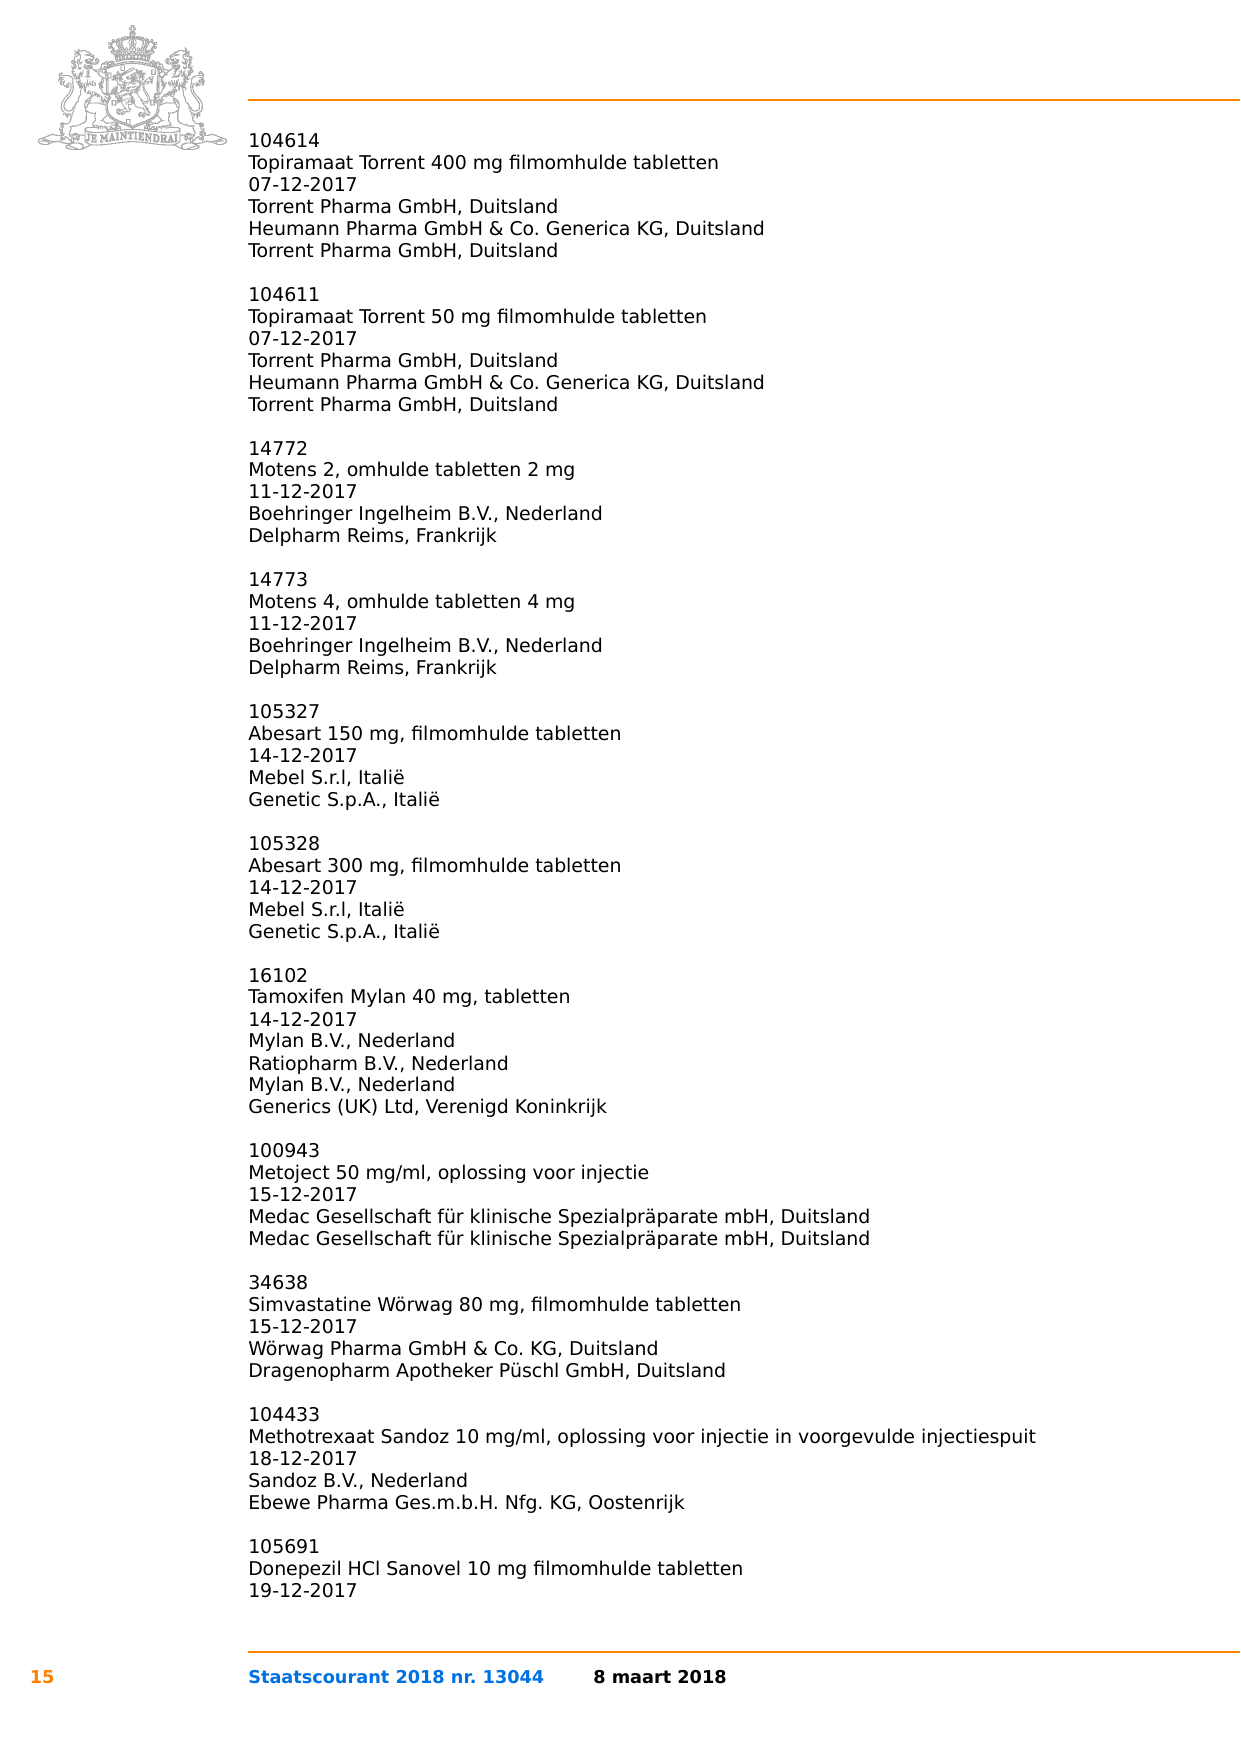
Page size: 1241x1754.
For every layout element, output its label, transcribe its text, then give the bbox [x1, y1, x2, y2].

text 14-12-2017 [248, 1008, 1163, 1030]
text 34638 [248, 1272, 1163, 1294]
text Donepezil HCl Sanovel 10 mg filmomhulde tabletten [248, 1557, 1163, 1579]
text 16102 [248, 964, 1163, 986]
text Mebel S.r.l, Italië [248, 899, 1163, 921]
text 11-12-2017 [248, 481, 1163, 503]
text Ratiopharm B.V., Nederland [248, 1052, 1163, 1074]
text 07-12-2017 [248, 174, 1163, 196]
text 14-12-2017 [248, 877, 1163, 899]
picture [38, 25, 227, 150]
text 14772 [248, 437, 1163, 459]
text Torrent Pharma GmbH, Duitsland [248, 393, 1163, 416]
text Genetic S.p.A., Italië [248, 921, 1163, 943]
text Simvastatine Wörwag 80 mg, filmomhulde tabletten [248, 1294, 1163, 1316]
text Mylan B.V., Nederland [248, 1074, 1163, 1096]
text Metoject 50 mg/ml, oplossing voor injectie [248, 1162, 1163, 1184]
text Mebel S.r.l, Italië [248, 767, 1163, 789]
text 15-12-2017 [248, 1316, 1163, 1338]
text 105327 [248, 701, 1163, 723]
text Heumann Pharma GmbH & Co. Generica KG, Duitsland [248, 372, 1163, 393]
text Torrent Pharma GmbH, Duitsland [248, 196, 1163, 218]
text Boehringer Ingelheim B.V., Nederland [248, 635, 1163, 657]
text Abesart 150 mg, filmomhulde tabletten [248, 723, 1163, 745]
text Abesart 300 mg, filmomhulde tabletten [248, 855, 1163, 877]
text Topiramaat Torrent 50 mg filmomhulde tabletten [248, 306, 1163, 328]
text Delpharm Reims, Frankrijk [248, 657, 1163, 679]
text Medac Gesellschaft für klinische Spezialpräparate mbH, Duitsland [248, 1228, 1163, 1250]
text 104614 [248, 130, 1163, 152]
text 104611 [248, 284, 1163, 306]
text 105328 [248, 833, 1163, 855]
text Generics (UK) Ltd, Verenigd Koninkrijk [248, 1096, 1163, 1118]
text Ebewe Pharma Ges.m.b.H. Nfg. KG, Oostenrijk [248, 1492, 1163, 1514]
text 14773 [248, 569, 1163, 591]
text 100943 [248, 1140, 1163, 1162]
text Methotrexaat Sandoz 10 mg/ml, oplossing voor injectie in voorgevulde injectiespuit [248, 1426, 1163, 1448]
text 15-12-2017 [248, 1184, 1163, 1206]
text Sandoz B.V., Nederland [248, 1470, 1163, 1492]
text Topiramaat Torrent 400 mg filmomhulde tabletten [248, 152, 1163, 174]
text Boehringer Ingelheim B.V., Nederland [248, 503, 1163, 525]
text Heumann Pharma GmbH & Co. Generica KG, Duitsland [248, 218, 1163, 240]
text 07-12-2017 [248, 328, 1163, 349]
text Tamoxifen Mylan 40 mg, tabletten [248, 986, 1163, 1008]
text Motens 4, omhulde tabletten 4 mg [248, 591, 1163, 613]
text 18-12-2017 [248, 1448, 1163, 1470]
text Genetic S.p.A., Italië [248, 789, 1163, 811]
text 104433 [248, 1404, 1163, 1426]
text 14-12-2017 [248, 745, 1163, 767]
text Torrent Pharma GmbH, Duitsland [248, 349, 1163, 372]
text 11-12-2017 [248, 613, 1163, 635]
text Delpharm Reims, Frankrijk [248, 525, 1163, 547]
text Torrent Pharma GmbH, Duitsland [248, 240, 1163, 262]
text 19-12-2017 [248, 1579, 1163, 1601]
text Mylan B.V., Nederland [248, 1030, 1163, 1052]
text Motens 2, omhulde tabletten 2 mg [248, 459, 1163, 481]
text Medac Gesellschaft für klinische Spezialpräparate mbH, Duitsland [248, 1206, 1163, 1228]
text Wörwag Pharma GmbH & Co. KG, Duitsland [248, 1338, 1163, 1360]
text 105691 [248, 1536, 1163, 1557]
text Dragenopharm Apotheker Püschl GmbH, Duitsland [248, 1360, 1163, 1382]
